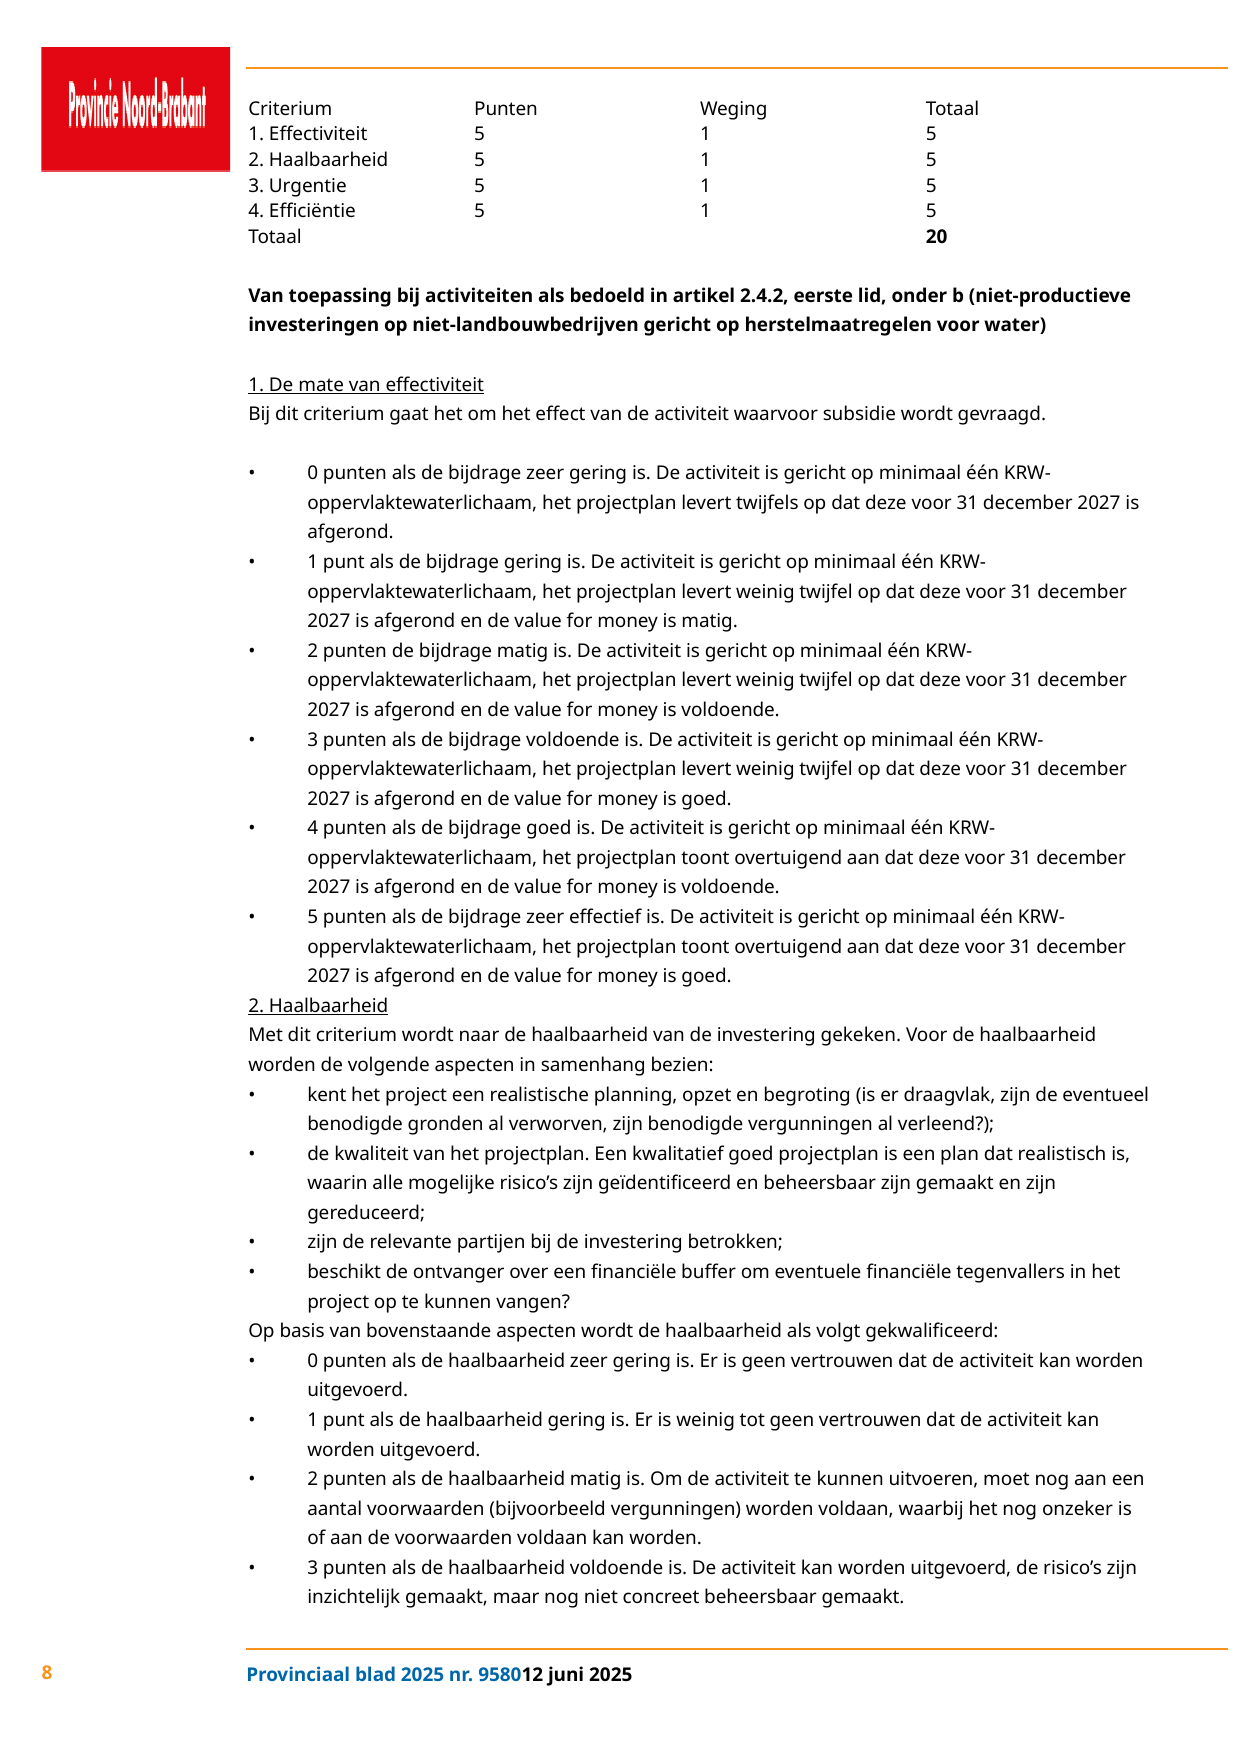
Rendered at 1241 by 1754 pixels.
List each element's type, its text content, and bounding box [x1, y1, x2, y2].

list zijn de relevante partijen bij de investering betrokken; [248, 1229, 1152, 1254]
table_cell 2. Haalbaarheid [248, 146, 474, 172]
text Bij dit criterium gaat het om het effect van de activiteit waarvoor subsidie wordt gevraagd. [248, 400, 1152, 426]
table_cell 5 [474, 146, 700, 172]
list 3 punten als de haalbaarheid voldoende is. De activiteit kan worden uitgevoerd, de risico’s zijn inzichtelijk gemaakt, maar nog niet concreet beheersbaar gemaakt. [248, 1554, 1152, 1609]
list 3 punten als de bijdrage voldoende is. De activiteit is gericht op minimaal één KRW-oppervlaktewaterlichaam, het projectplan levert weinig twijfel op dat deze voor 31 december 2027 is afgerond en de value for money is goed. [248, 726, 1152, 811]
table_cell 3. Urgentie [248, 172, 474, 198]
list kent het project een realistische planning, opzet en begroting (is er draagvlak, zijn de eventueel benodigde gronden al verworven, zijn benodigde vergunningen al verleend?); [248, 1081, 1152, 1136]
text 1. De mate van effectiviteit [248, 371, 1152, 396]
table_cell 1 [700, 172, 926, 198]
table_cell 5 [474, 198, 700, 223]
table_cell 1. Effectiviteit [248, 121, 474, 146]
table_header Criterium [248, 95, 474, 121]
list 0 punten als de haalbaarheid zeer gering is. Er is geen vertrouwen dat de activiteit kan worden uitgevoerd. [248, 1347, 1152, 1402]
table_cell 20 [926, 224, 1152, 249]
text 2. Haalbaarheid [248, 992, 1152, 1018]
table_cell 4. Efficiëntie [248, 198, 474, 223]
list 1 punt als de bijdrage gering is. De activiteit is gericht op minimaal één KRW-oppervlaktewaterlichaam, het projectplan levert weinig twijfel op dat deze voor 31 december 2027 is afgerond en de value for money is matig. [248, 548, 1152, 633]
text Met dit criterium wordt naar de haalbaarheid van de investering gekeken. Voor de haalbaarheid worden de volgende aspecten in samenhang bezien: [248, 1022, 1152, 1077]
table_cell 1 [700, 198, 926, 223]
picture [41, 47, 231, 172]
list 4 punten als de bijdrage goed is. De activiteit is gericht op minimaal één KRW-oppervlaktewaterlichaam, het projectplan toont overtuigend aan dat deze voor 31 december 2027 is afgerond en de value for money is voldoende. [248, 814, 1152, 899]
text Van toepassing bij activiteiten als bedoeld in artikel 2.4.2, eerste lid, onder b (niet-productieve investeringen op niet-landbouwbedrijven gericht op herstelmaatregelen voor water) [248, 282, 1152, 337]
table_cell [474, 224, 700, 249]
list 1 punt als de haalbaarheid gering is. Er is weinig tot geen vertrouwen dat de activiteit kan worden uitgevoerd. [248, 1406, 1152, 1461]
list beschikt de ontvanger over een financiële buffer om eventuele financiële tegenvallers in het project op te kunnen vangen? [248, 1258, 1152, 1313]
table_header Weging [700, 95, 926, 121]
table_cell 5 [926, 172, 1152, 198]
table_cell 5 [926, 198, 1152, 223]
table_cell [700, 224, 926, 249]
table_cell 1 [700, 121, 926, 146]
table_cell 5 [926, 146, 1152, 172]
table_cell 5 [474, 121, 700, 146]
table_cell Totaal [248, 224, 474, 249]
list 2 punten de bijdrage matig is. De activiteit is gericht op minimaal één KRW-oppervlaktewaterlichaam, het projectplan levert weinig twijfel op dat deze voor 31 december 2027 is afgerond en de value for money is voldoende. [248, 637, 1152, 722]
table_header Totaal [926, 95, 1152, 121]
list de kwaliteit van het projectplan. Een kwalitatief goed projectplan is een plan dat realistisch is, waarin alle mogelijke risico’s zijn geïdentificeerd en beheersbaar zijn gemaakt en zijn gereduceerd; [248, 1140, 1152, 1225]
table_header Punten [474, 95, 700, 121]
text Op basis van bovenstaande aspecten wordt de haalbaarheid als volgt gekwalificeerd: [248, 1317, 1152, 1343]
list 2 punten als de haalbaarheid matig is. Om de activiteit te kunnen uitvoeren, moet nog aan een aantal voorwaarden (bijvoorbeeld vergunningen) worden voldaan, waarbij het nog onzeker is of aan de voorwaarden voldaan kan worden. [248, 1465, 1152, 1550]
list 0 punten als de bijdrage zeer gering is. De activiteit is gericht op minimaal één KRW-oppervlaktewaterlichaam, het projectplan levert twijfels op dat deze voor 31 december 2027 is afgerond. [248, 459, 1152, 544]
table_cell 5 [474, 172, 700, 198]
table_cell 5 [926, 121, 1152, 146]
list 5 punten als de bijdrage zeer effectief is. De activiteit is gericht op minimaal één KRW-oppervlaktewaterlichaam, het projectplan toont overtuigend aan dat deze voor 31 december 2027 is afgerond en de value for money is goed. [248, 903, 1152, 988]
table_cell 1 [700, 146, 926, 172]
